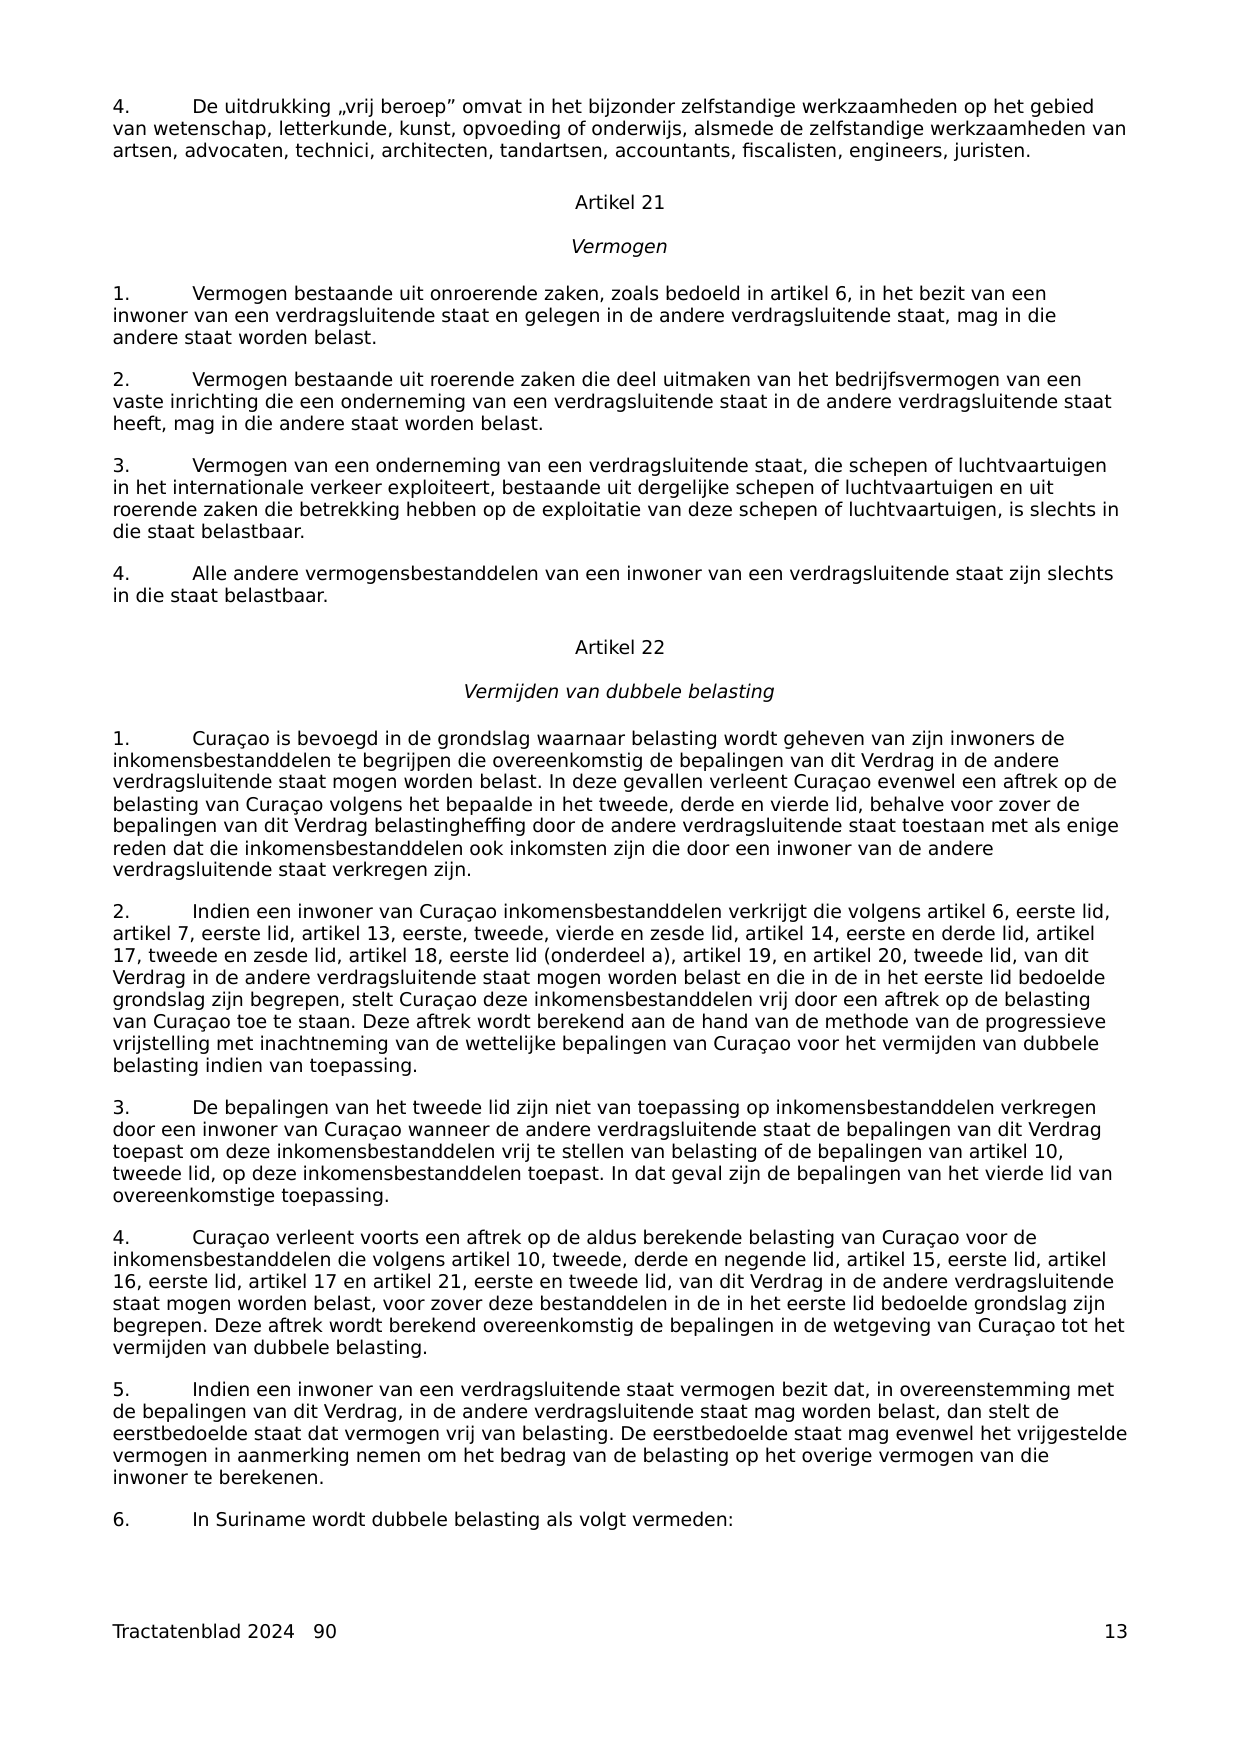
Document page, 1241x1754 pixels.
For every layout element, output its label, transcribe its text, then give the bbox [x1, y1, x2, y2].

text 6. In Suriname wordt dubbele belasting als volgt vermeden: [112, 1509, 1128, 1531]
text 1. Curaçao is bevoegd in de grondslag waarnaar belasting wordt geheven van zijn inwoners de inkomensbestanddelen te begrijpen die overeenkomstig de bepalingen van dit Verdrag in de andere verdragsluitende staat mogen worden belast. In deze gevallen verleent Curaçao evenwel een aftrek op de belasting van Curaçao volgens het bepaalde in het tweede, derde en vierde lid, behalve voor zover de bepalingen van dit Verdrag belastingheffing door de andere verdragsluitende staat toestaan met als enige reden dat die inkomensbestanddelen ook inkomsten zijn die door een inwoner van de andere verdragsluitende staat verkregen zijn. [112, 727, 1128, 881]
text 2. Indien een inwoner van Curaçao inkomensbestanddelen verkrijgt die volgens artikel 6, eerste lid, artikel 7, eerste lid, artikel 13, eerste, tweede, vierde en zesde lid, artikel 14, eerste en derde lid, artikel 17, tweede en zesde lid, artikel 18, eerste lid (onderdeel a), artikel 19, en artikel 20, tweede lid, van dit Verdrag in de andere verdragsluitende staat mogen worden belast en die in de in het eerste lid bedoelde grondslag zijn begrepen, stelt Curaçao deze inkomensbestanddelen vrij door een aftrek op de belasting van Curaçao toe te staan. Deze aftrek wordt berekend aan de hand van de methode van de progressieve vrijstelling met inachtneming van de wettelijke bepalingen van Curaçao voor het vermijden van dubbele belasting indien van toepassing. [112, 901, 1128, 1077]
text 4. De uitdrukking „vrij beroep” omvat in het bijzonder zelfstandige werkzaamheden op het gebied van wetenschap, letterkunde, kunst, opvoeding of onderwijs, alsmede de zelfstandige werkzaamheden van artsen, advocaten, technici, architecten, tandartsen, accountants, fiscalisten, engineers, juristen. [112, 96, 1128, 162]
text 5. Indien een inwoner van een verdragsluitende staat vermogen bezit dat, in overeenstemming met de bepalingen van dit Verdrag, in de andere verdragsluitende staat mag worden belast, dan stelt de eerstbedoelde staat dat vermogen vrij van belasting. De eerstbedoelde staat mag evenwel het vrijgestelde vermogen in aanmerking nemen om het bedrag van de belasting op het overige vermogen van die inwoner te berekenen. [112, 1379, 1128, 1489]
subtitle Artikel 22 Vermijden van dubbele belasting [112, 637, 1128, 702]
text 4. Alle andere vermogensbestanddelen van een inwoner van een verdragsluitende staat zijn slechts in die staat belastbaar. [112, 563, 1128, 607]
text 4. Curaçao verleent voorts een aftrek op de aldus berekende belasting van Curaçao voor de inkomensbestanddelen die volgens artikel 10, tweede, derde en negende lid, artikel 15, eerste lid, artikel 16, eerste lid, artikel 17 en artikel 21, eerste en tweede lid, van dit Verdrag in de andere verdragsluitende staat mogen worden belast, voor zover deze bestanddelen in de in het eerste lid bedoelde grondslag zijn begrepen. Deze aftrek wordt berekend overeenkomstig de bepalingen in de wetgeving van Curaçao tot het vermijden van dubbele belasting. [112, 1227, 1128, 1359]
text 2. Vermogen bestaande uit roerende zaken die deel uitmaken van het bedrijfsvermogen van een vaste inrichting die een onderneming van een verdragsluitende staat in de andere verdragsluitende staat heeft, mag in die andere staat worden belast. [112, 369, 1128, 435]
text 1. Vermogen bestaande uit onroerende zaken, zoals bedoeld in artikel 6, in het bezit van een inwoner van een verdragsluitende staat en gelegen in de andere verdragsluitende staat, mag in die andere staat worden belast. [112, 283, 1128, 349]
text 3. De bepalingen van het tweede lid zijn niet van toepassing op inkomensbestanddelen verkregen door een inwoner van Curaçao wanneer de andere verdragsluitende staat de bepalingen van dit Verdrag toepast om deze inkomensbestanddelen vrij te stellen van belasting of de bepalingen van artikel 10, tweede lid, op deze inkomensbestanddelen toepast. In dat geval zijn de bepalingen van het vierde lid van overeenkomstige toepassing. [112, 1097, 1128, 1207]
subtitle Artikel 21 Vermogen [112, 192, 1128, 258]
text 3. Vermogen van een onderneming van een verdragsluitende staat, die schepen of luchtvaartuigen in het internationale verkeer exploiteert, bestaande uit dergelijke schepen of luchtvaartuigen en uit roerende zaken die betrekking hebben op de exploitatie van deze schepen of luchtvaartuigen, is slechts in die staat belastbaar. [112, 455, 1128, 543]
